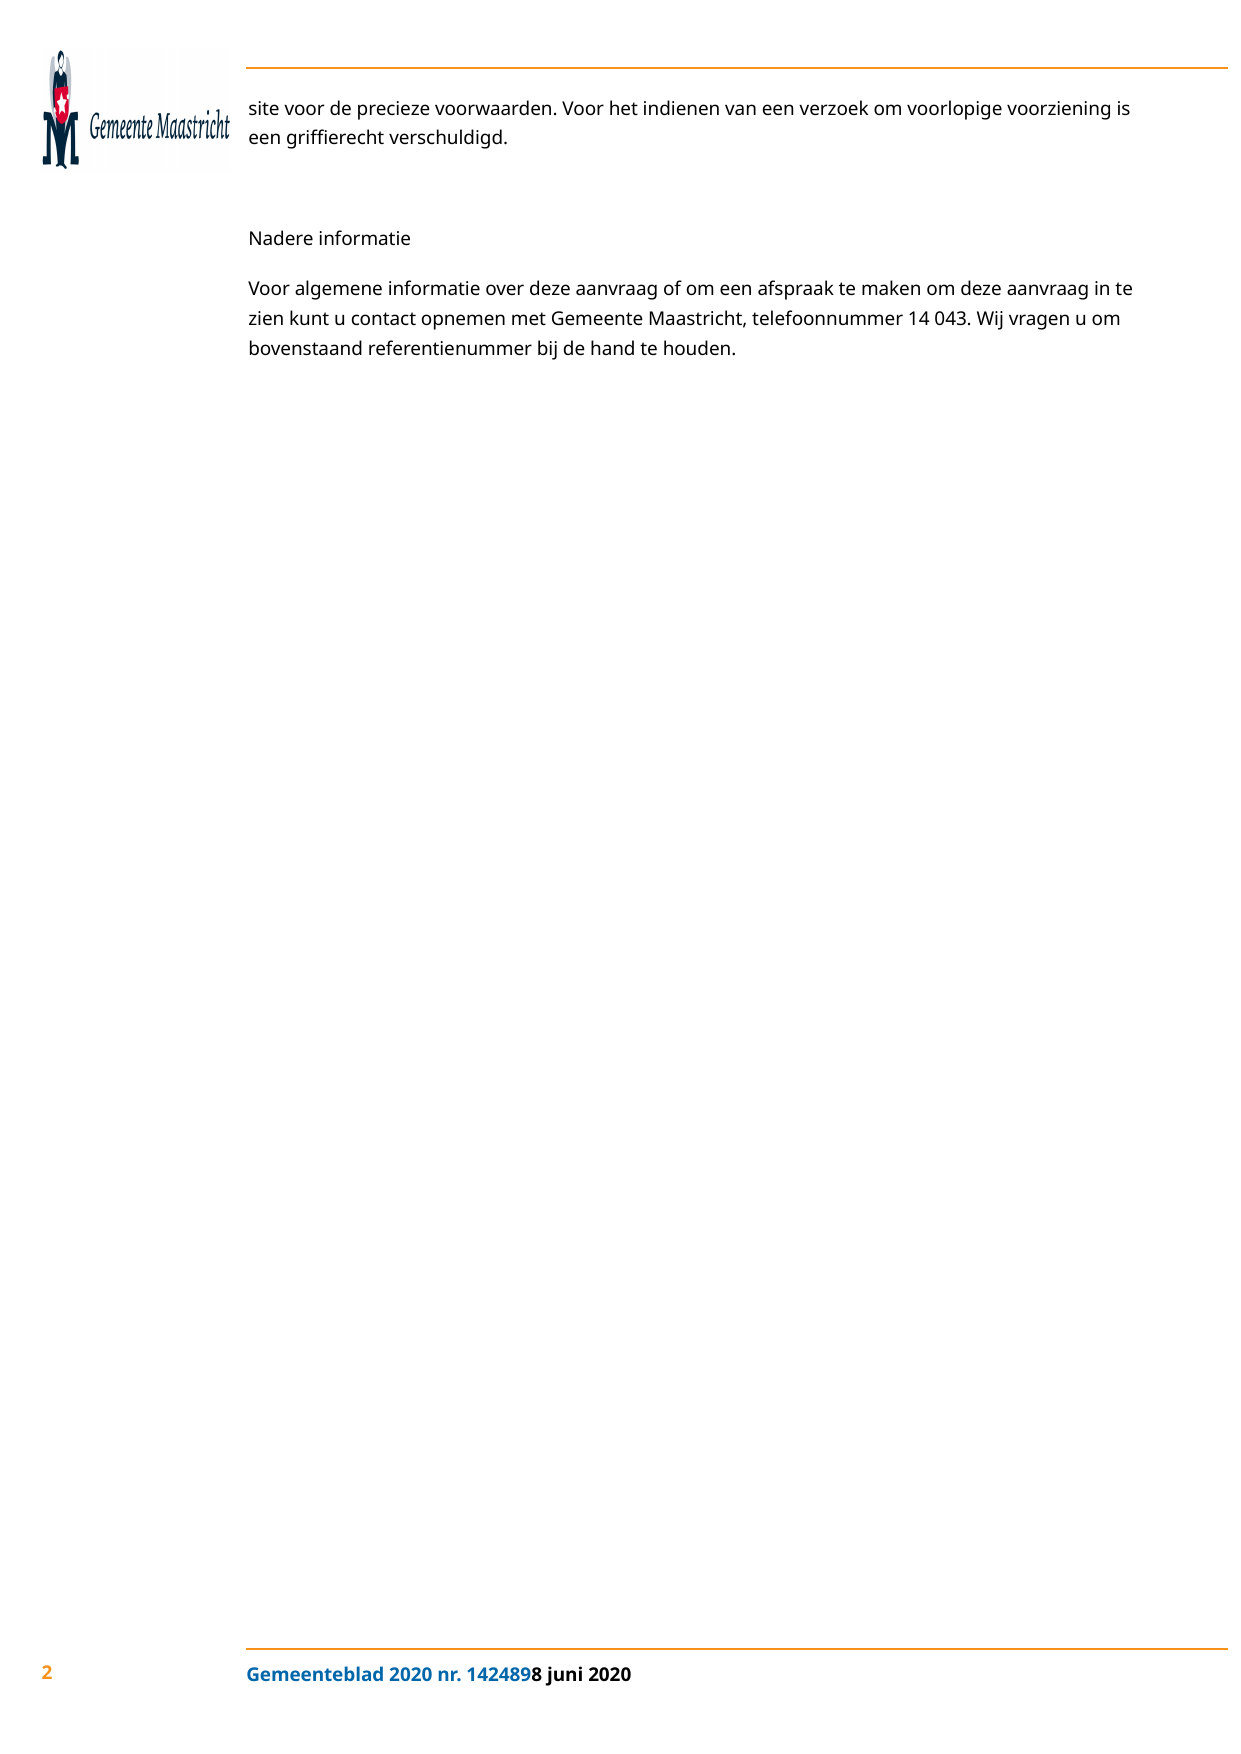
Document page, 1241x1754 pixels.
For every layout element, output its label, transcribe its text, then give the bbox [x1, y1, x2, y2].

picture [41, 47, 231, 172]
text Voor algemene informatie over deze aanvraag of om een afspraak te maken om deze aanvraag in te zien kunt u contact opnemen met Gemeente Maastricht, telefoonnummer 14 043. Wij vragen u om bovenstaand referentienummer bij de hand te houden. [248, 276, 1152, 361]
text site voor de precieze voorwaarden. Voor het indienen van een verzoek om voorlopige voorziening is een griffierecht verschuldigd. [248, 95, 1152, 150]
text Nadere informatie [248, 225, 1152, 251]
